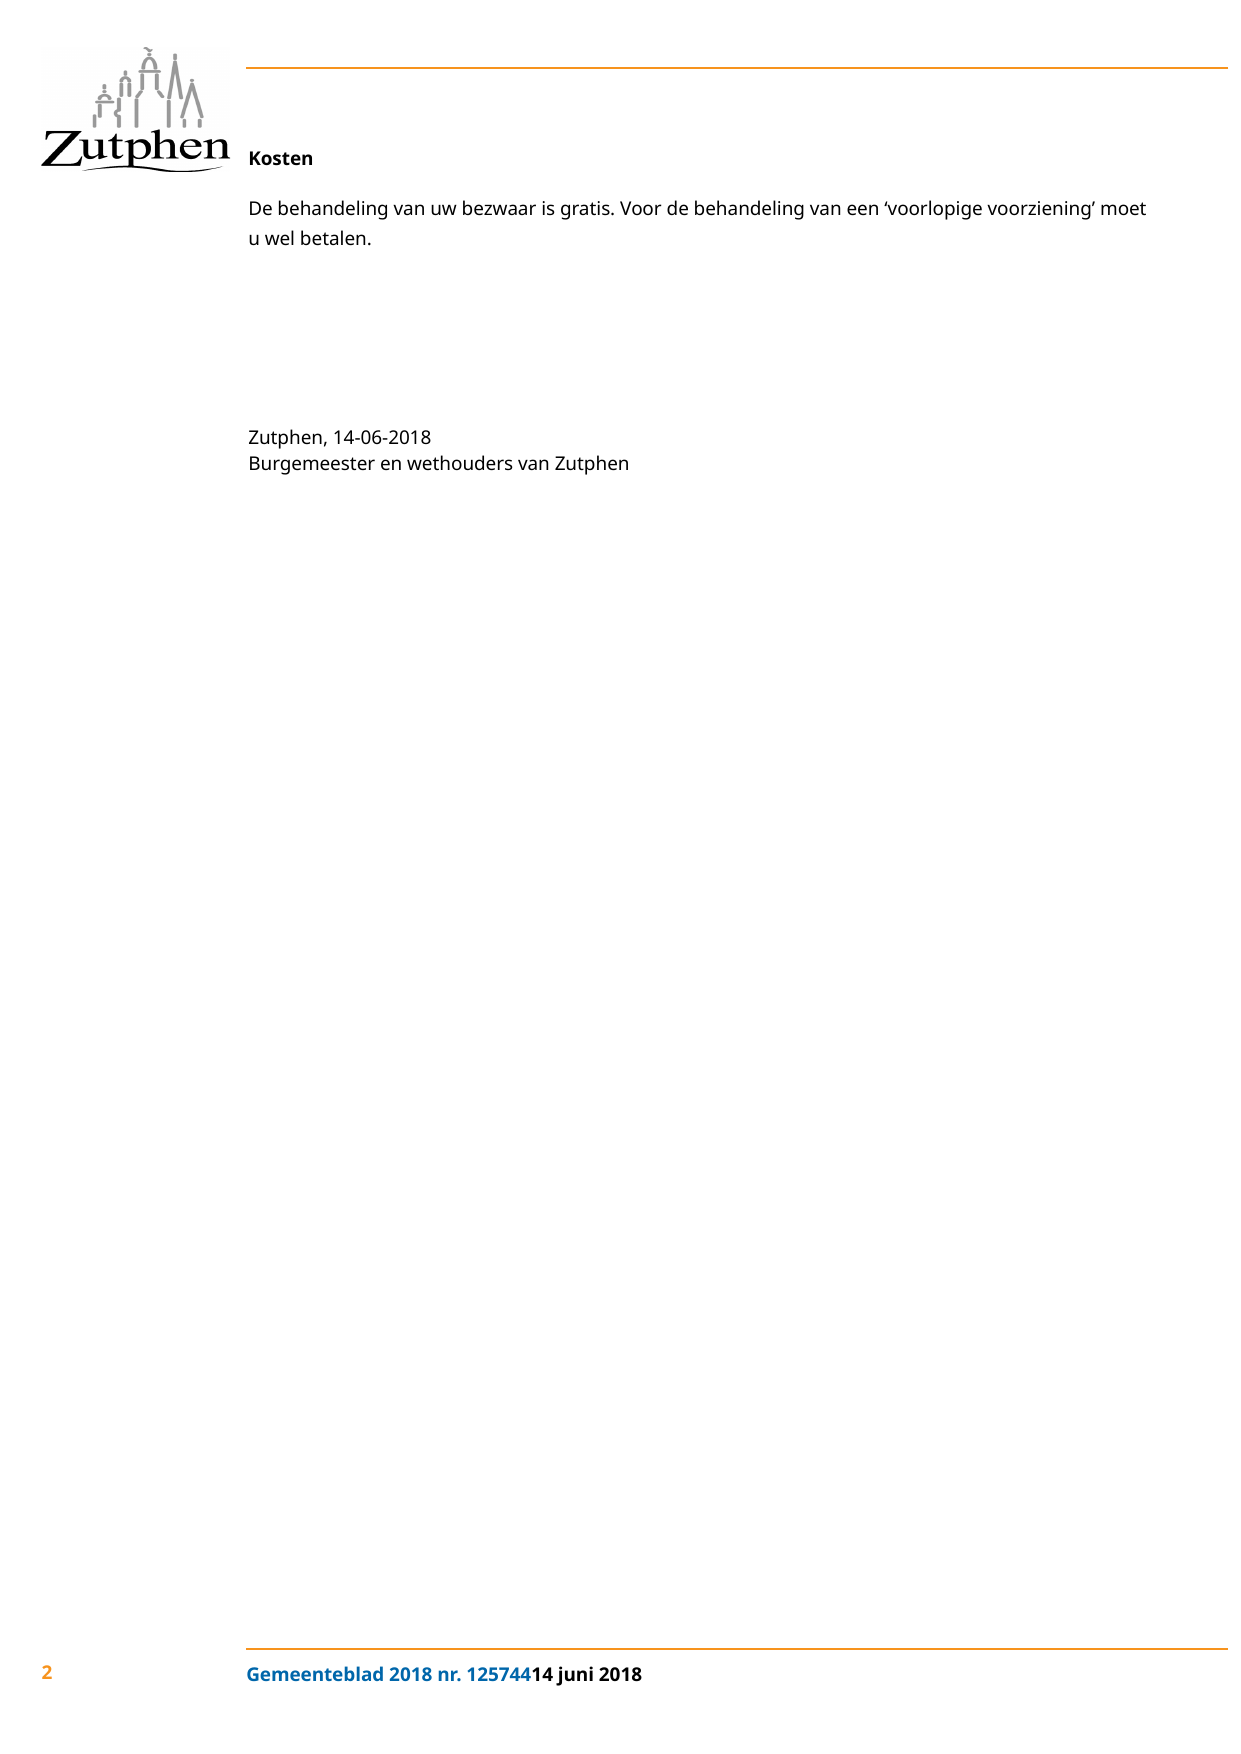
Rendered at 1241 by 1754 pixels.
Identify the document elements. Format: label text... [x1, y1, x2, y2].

text Zutphen, 14-06-2018 [248, 424, 1152, 450]
picture [41, 47, 231, 172]
text Burgemeester en wethouders van Zutphen [248, 450, 1152, 476]
text Kosten [248, 145, 1152, 171]
text De behandeling van uw bezwaar is gratis. Voor de behandeling van een ‘voorlopige voorziening’ moet u wel betalen. [248, 196, 1152, 251]
